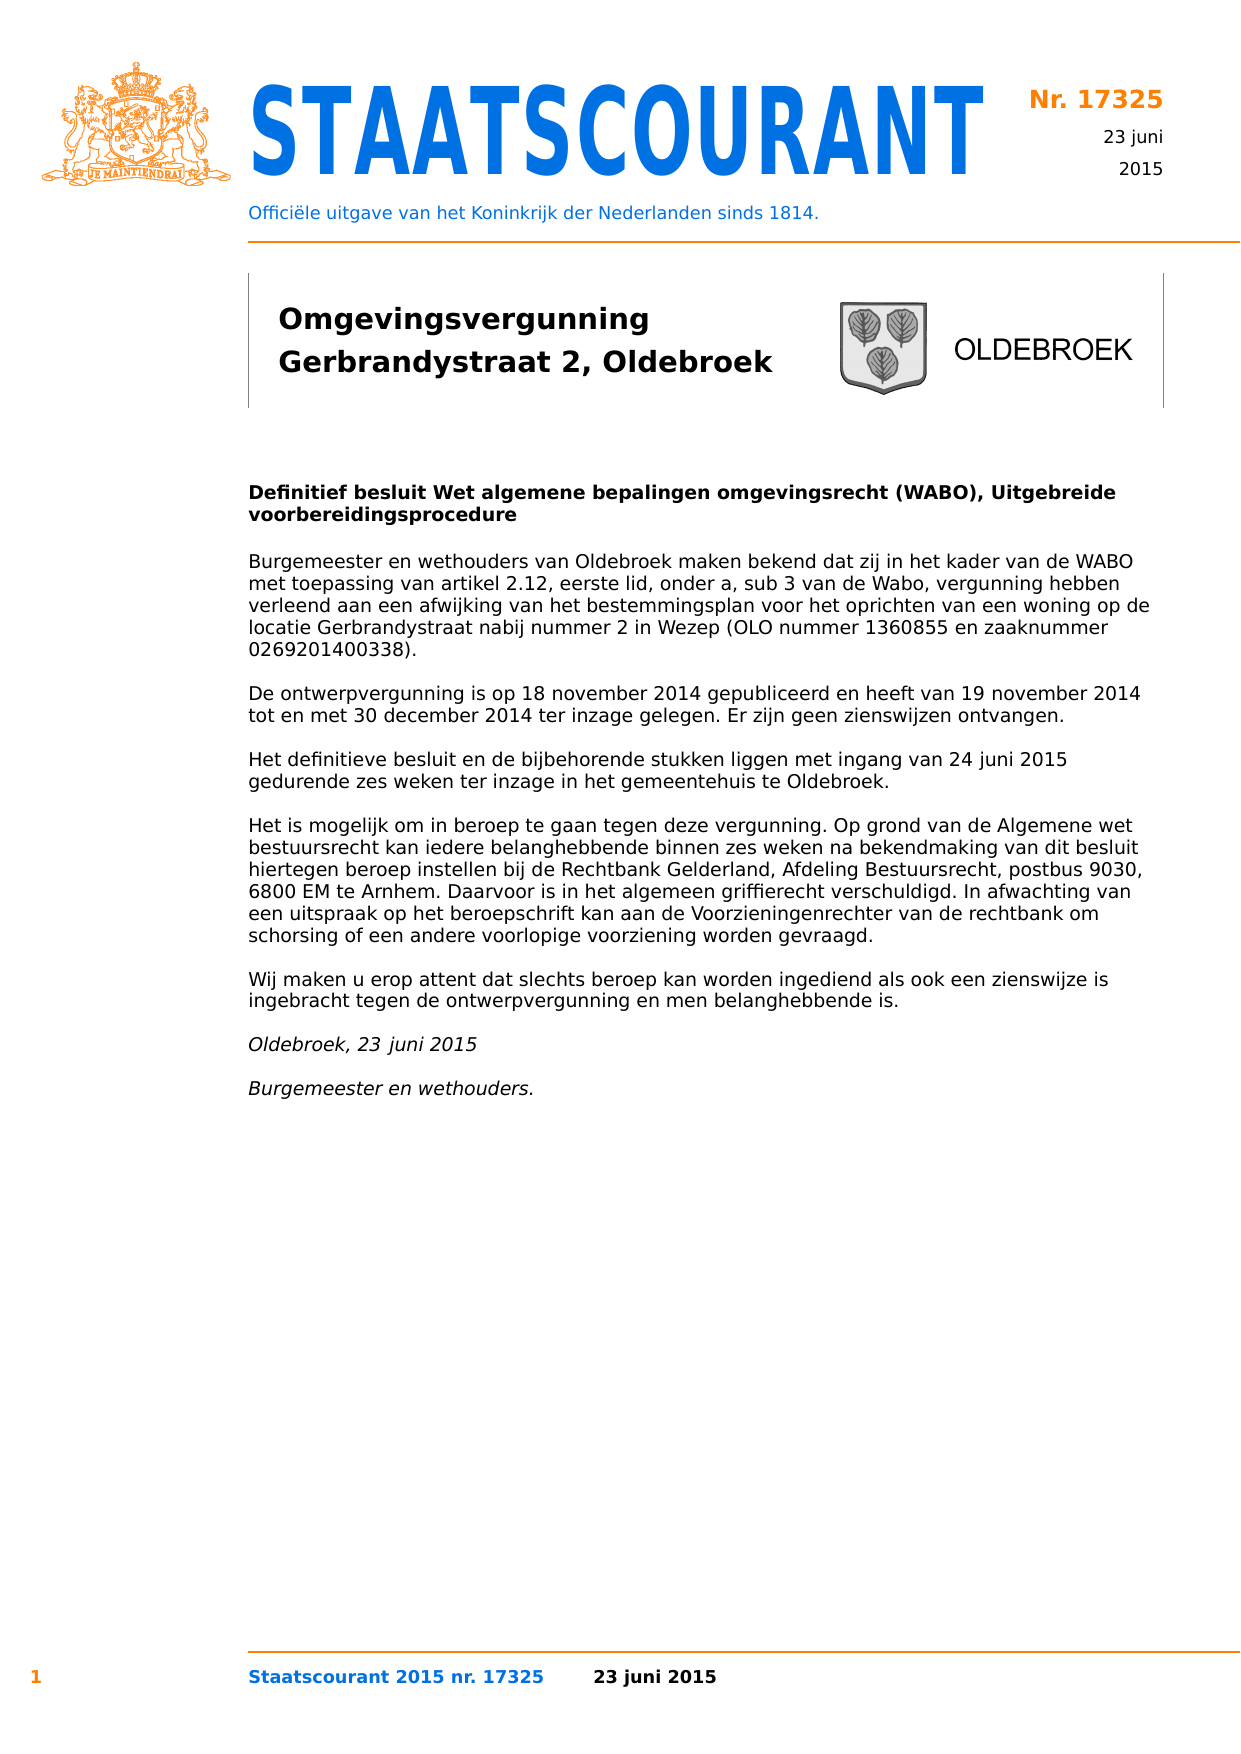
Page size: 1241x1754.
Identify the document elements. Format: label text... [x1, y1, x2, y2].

text Wij maken u erop attent dat slechts beroep kan worden ingediend als ook een zienswijze is ingebracht tegen de ontwerpvergunning en men belanghebbende is. [248, 968, 1163, 1012]
text Het definitieve besluit en de bijbehorende stukken liggen met ingang van 24 juni 2015 gedurende zes weken ter inzage in het gemeentehuis te Oldebroek. [248, 749, 1163, 793]
text Burgemeester en wethouders van Oldebroek maken bekend dat zij in het kader van de WABO met toepassing van artikel 2.12, eerste lid, onder a, sub 3 van de Wabo, vergunning hebben verleend aan een afwijking van het bestemmingsplan voor het oprichten van een woning op de locatie Gerbrandystraat nabij nummer 2 in Wezep (OLO nummer 1360855 en zaaknummer 0269201400338). [248, 551, 1163, 661]
table_header STAATSCOURANT [248, 62, 998, 203]
text Oldebroek, 23 juni 2015 [248, 1034, 1163, 1056]
text De ontwerpvergunning is op 18 november 2014 gepubliceerd en heeft van 19 november 2014 tot en met 30 december 2014 ter inzage gelegen. Er zijn geen zienswijzen ontvangen. [248, 683, 1163, 727]
table_header [25, 62, 248, 241]
text Het is mogelijk om in beroep te gaan tegen deze vergunning. Op grond van de Algemene wet bestuursrecht kan iedere belanghebbende binnen zes weken na bekendmaking van dit besluit hiertegen beroep instellen bij de Rechtbank Gelderland, Afdeling Bestuursrecht, postbus 9030, 6800 EM te Arnhem. Daarvoor is in het algemeen griffierecht verschuldigd. In afwachting van een uitspraak op het beroepschrift kan aan de Voorzieningenrechter van de rechtbank om schorsing of een andere voorlopige voorziening worden gevraagd. [248, 815, 1163, 947]
table_header Nr. 17325 [998, 62, 1240, 121]
text Burgemeester en wethouders. [248, 1078, 1163, 1100]
picture [838, 302, 1134, 397]
table_cell 2015 [998, 153, 1240, 203]
table_cell 23 juni [998, 121, 1240, 153]
subtitle Omgevingsvergunning Gerbrandystraat 2, Oldebroek [249, 273, 1163, 408]
subtitle Definitief besluit Wet algemene bepalingen omgevingsrecht (WABO), Uitgebreide voorbereidingsprocedure [248, 482, 1163, 526]
picture [41, 62, 231, 186]
table_cell Officiële uitgave van het Koninkrijk der Nederlanden sinds 1814. [248, 203, 1240, 241]
